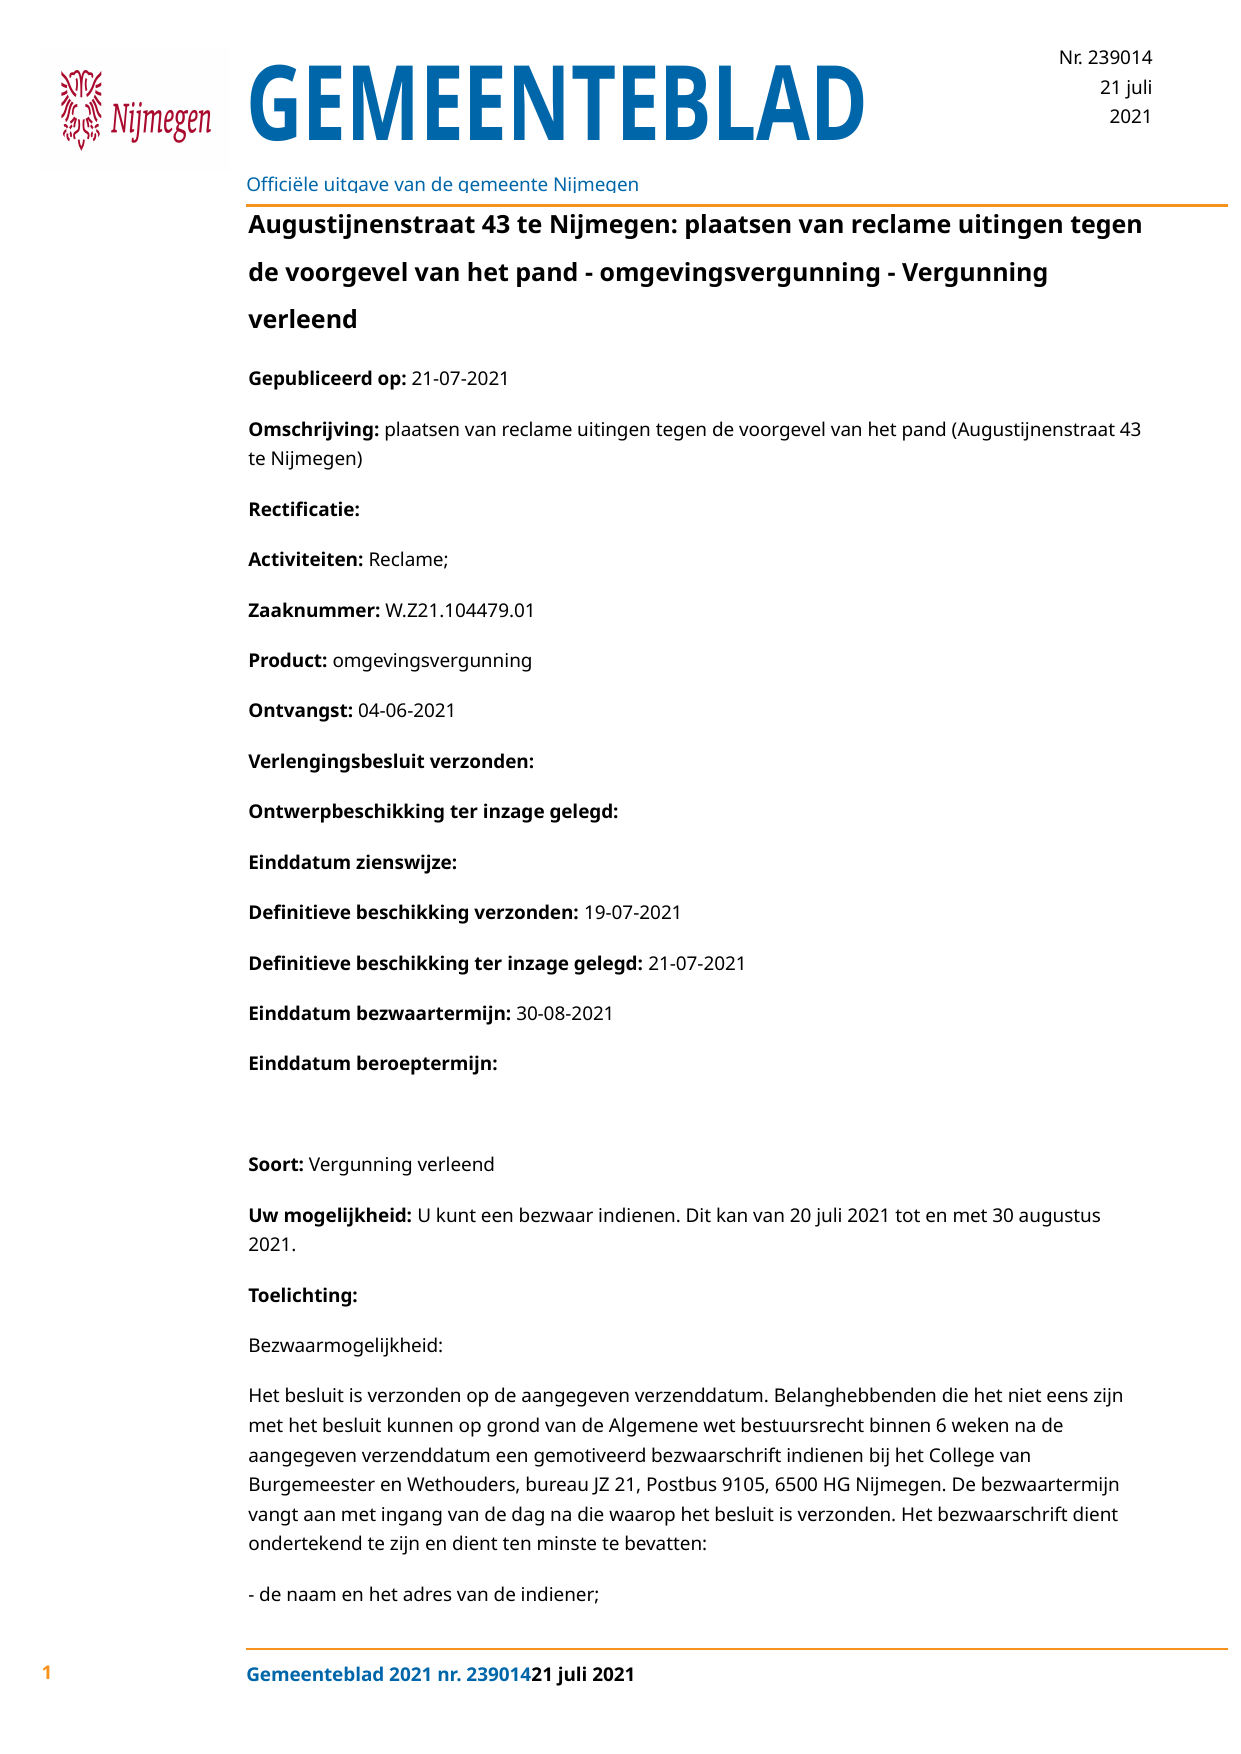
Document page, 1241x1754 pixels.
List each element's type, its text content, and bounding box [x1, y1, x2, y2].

text Bezwaarmogelijkheid: [248, 1332, 1152, 1358]
text Ontvangst: 04-06-2021 [248, 698, 1152, 723]
picture [41, 47, 231, 172]
text Augustijnenstraat 43 te Nijmegen: plaatsen van reclame uitingen tegen de voorgevel van het pand - omgevingsvergunning - Vergunning verleend [248, 207, 1152, 336]
text Gepubliceerd op: 21-07-2021 [248, 366, 1152, 391]
text Product: omgevingsvergunning [248, 647, 1152, 673]
text Activiteiten: Reclame; [248, 546, 1152, 572]
text Zaaknummer: W.Z21.104479.01 [248, 597, 1152, 622]
text - de naam en het adres van de indiener; [248, 1581, 1152, 1607]
text Einddatum beroeptermijn: [248, 1051, 1152, 1076]
text Omschrijving: plaatsen van reclame uitingen tegen de voorgevel van het pand (Augustijnenstraat 43 te Nijmegen) [248, 416, 1152, 471]
text Het besluit is verzonden op de aangegeven verzenddatum. Belanghebbenden die het niet eens zijn met het besluit kunnen op grond van de Algemene wet bestuursrecht binnen 6 weken na de aangegeven verzenddatum een gemotiveerd bezwaarschrift indienen bij het College van Burgemeester en Wethouders, bureau JZ 21, Postbus 9105, 6500 HG Nijmegen. De bezwaartermijn vangt aan met ingang van de dag na die waarop het besluit is verzonden. Het bezwaarschrift dient ondertekend te zijn en dient ten minste te bevatten: [248, 1383, 1152, 1556]
text Verlengingsbesluit verzonden: [248, 748, 1152, 774]
text Einddatum zienswijze: [248, 849, 1152, 874]
text Soort: Vergunning verleend [248, 1151, 1152, 1177]
text Toelichting: [248, 1282, 1152, 1307]
text Ontwerpbeschikking ter inzage gelegd: [248, 798, 1152, 824]
text Definitieve beschikking verzonden: 19-07-2021 [248, 899, 1152, 925]
text Rectificatie: [248, 496, 1152, 522]
text Uw mogelijkheid: U kunt een bezwaar indienen. Dit kan van 20 juli 2021 tot en met 30 augustus 2021. [248, 1202, 1152, 1257]
text Definitieve beschikking ter inzage gelegd: 21-07-2021 [248, 950, 1152, 975]
text Einddatum bezwaartermijn: 30-08-2021 [248, 1000, 1152, 1026]
